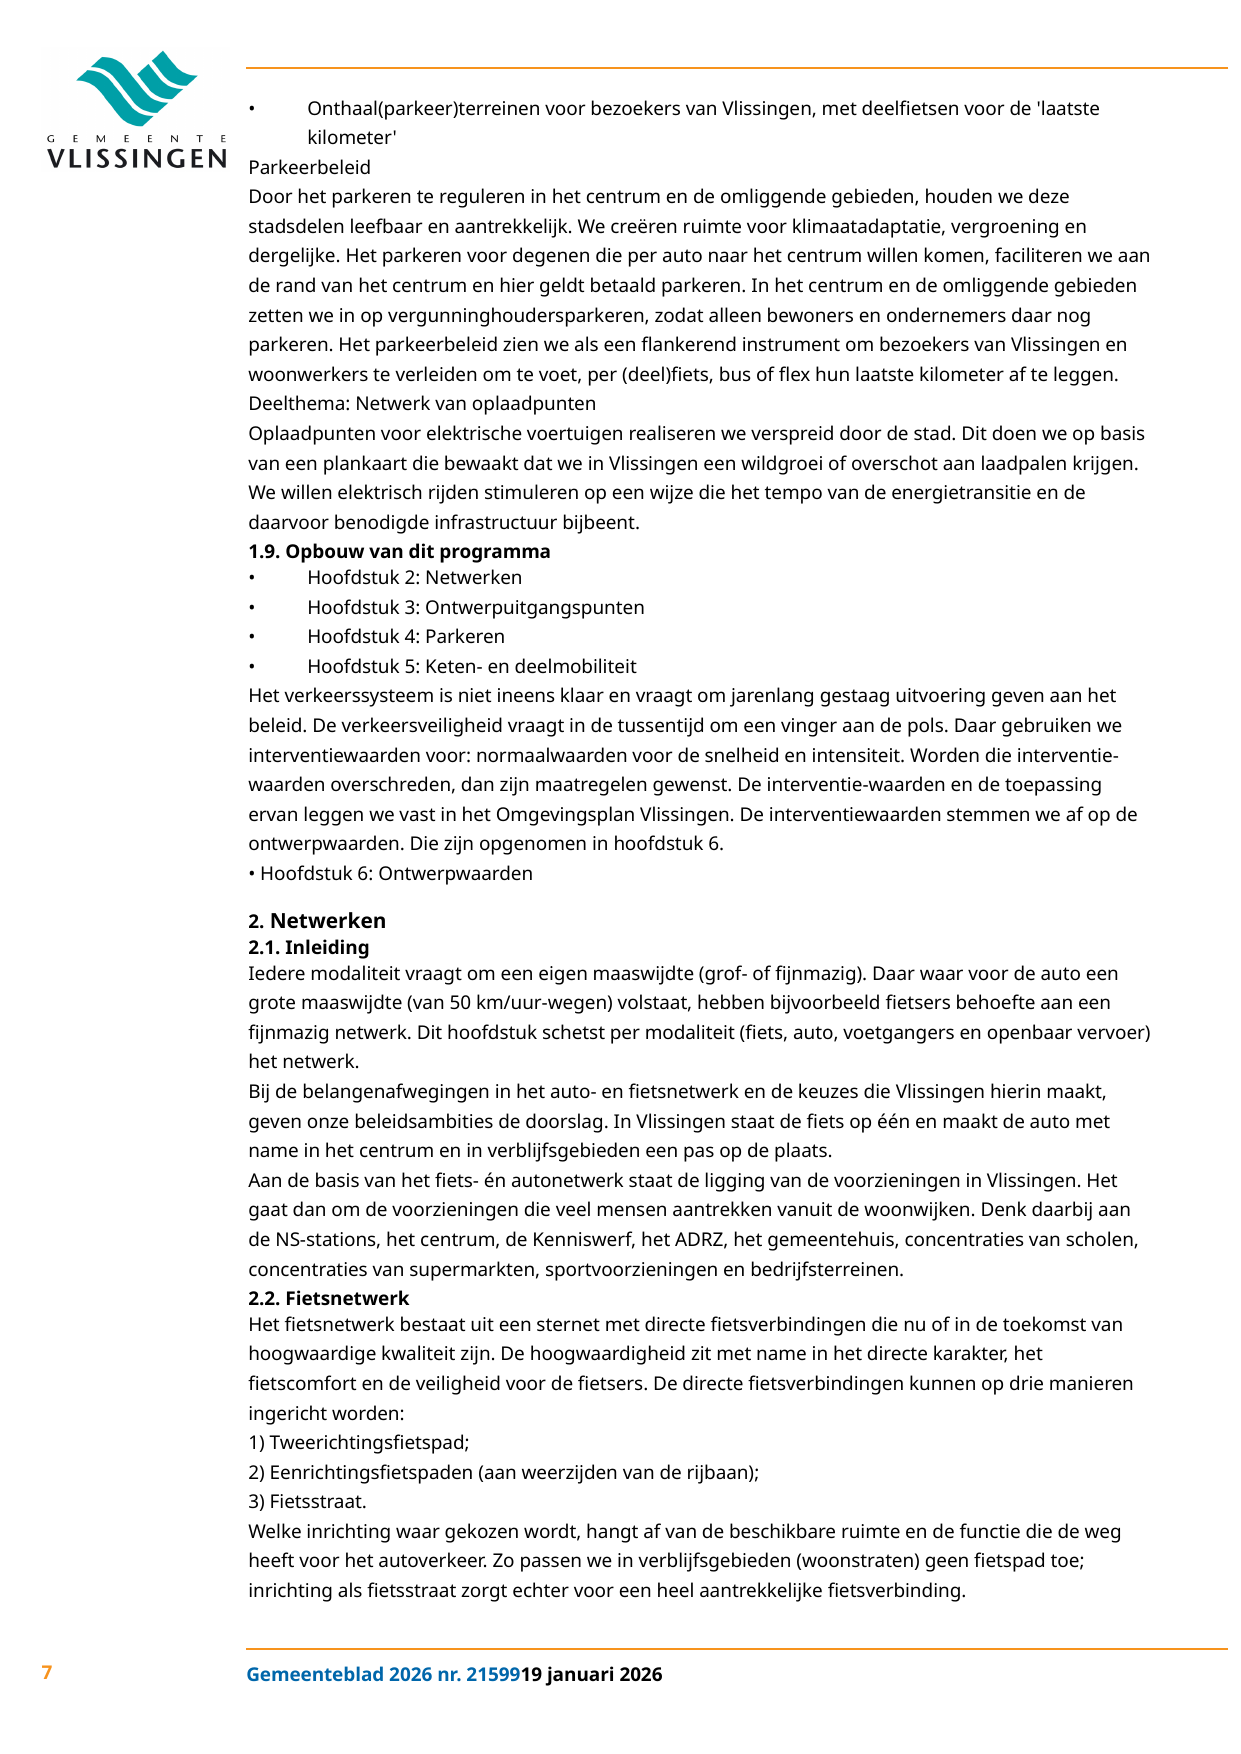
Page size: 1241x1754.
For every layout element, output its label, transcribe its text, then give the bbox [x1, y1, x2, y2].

text Welke inrichting waar gekozen wordt, hangt af van de beschikbare ruimte en de functie die de weg heeft voor het autoverkeer. Zo passen we in verblijfsgebieden (woonstraten) geen ﬁetspad toe; inrichting als ﬁetsstraat zorgt echter voor een heel aantrekkelijke ﬁetsverbinding. [248, 1518, 1152, 1603]
text Parkeerbeleid [248, 154, 1152, 180]
text Aan de basis van het ﬁets- én autonetwerk staat de ligging van de voorzieningen in Vlissingen. Het gaat dan om de voorzieningen die veel mensen aantrekken vanuit de woonwijken. Denk daarbij aan de NS-stations, het centrum, de Kenniswerf, het ADRZ, het gemeentehuis, concentraties van scholen, concentraties van supermarkten, sportvoorzieningen en bedrijfsterreinen. [248, 1167, 1152, 1281]
text • Hoofdstuk 6: Ontwerpwaarden [248, 860, 1152, 886]
text 1) Tweerichtingsﬁetspad; [248, 1429, 1152, 1455]
text Oplaadpunten voor elektrische voertuigen realiseren we verspreid door de stad. Dit doen we op basis van een plankaart die bewaakt dat we in Vlissingen een wildgroei of overschot aan laadpalen krijgen. We willen elektrisch rijden stimuleren op een wijze die het tempo van de energietransitie en de daarvoor benodigde infrastructuur bijbeent. [248, 420, 1152, 535]
text Door het parkeren te reguleren in het centrum en de omliggende gebieden, houden we deze stadsdelen leefbaar en aantrekkelijk. We creëren ruimte voor klimaatadaptatie, vergroening en dergelijke. Het parkeren voor degenen die per auto naar het centrum willen komen, faciliteren we aan de rand van het centrum en hier geldt betaald parkeren. In het centrum en de omliggende gebieden zetten we in op vergunninghoudersparkeren, zodat alleen bewoners en ondernemers daar nog parkeren. Het parkeerbeleid zien we als een ﬂankerend instrument om bezoekers van Vlissingen en woonwerkers te verleiden om te voet, per (deel)ﬁets, bus of ﬂex hun laatste kilometer af te leggen. [248, 183, 1152, 387]
picture [41, 47, 231, 172]
text Deelthema: Netwerk van oplaadpunten [248, 391, 1152, 416]
text 2.1. Inleiding [248, 934, 1152, 960]
text 3) Fietsstraat. [248, 1488, 1152, 1514]
text Bij de belangenafwegingen in het auto- en ﬁetsnetwerk en de keuzes die Vlissingen hierin maakt, geven onze beleidsambities de doorslag. In Vlissingen staat de ﬁets op één en maakt de auto met name in het centrum en in verblijfsgebieden een pas op de plaats. [248, 1078, 1152, 1163]
text 2.2. Fietsnetwerk [248, 1285, 1152, 1311]
list Hoofdstuk 5: Keten- en deelmobiliteit [248, 653, 1152, 679]
text 2. Netwerken [248, 906, 1152, 934]
list Hoofdstuk 2: Netwerken [248, 564, 1152, 590]
list Onthaal(parkeer)terreinen voor bezoekers van Vlissingen, met deelﬁetsen voor de 'laatste kilometer' [248, 95, 1152, 150]
list Hoofdstuk 3: Ontwerpuitgangspunten [248, 594, 1152, 619]
text Iedere modaliteit vraagt om een eigen maaswijdte (grof- of ﬁjnmazig). Daar waar voor de auto een grote maaswijdte (van 50 km/uur-wegen) volstaat, hebben bijvoorbeeld ﬁetsers behoefte aan een ﬁjnmazig netwerk. Dit hoofdstuk schetst per modaliteit (ﬁets, auto, voetgangers en openbaar vervoer) het netwerk. [248, 960, 1152, 1074]
list Hoofdstuk 4: Parkeren [248, 623, 1152, 649]
text Het ﬁetsnetwerk bestaat uit een sternet met directe ﬁetsverbindingen die nu of in de toekomst van hoogwaardige kwaliteit zijn. De hoogwaardigheid zit met name in het directe karakter, het ﬁetscomfort en de veiligheid voor de ﬁetsers. De directe ﬁetsverbindingen kunnen op drie manieren ingericht worden: [248, 1311, 1152, 1426]
text 1.9. Opbouw van dit programma [248, 538, 1152, 564]
text Het verkeerssysteem is niet ineens klaar en vraagt om jarenlang gestaag uitvoering geven aan het beleid. De verkeersveiligheid vraagt in de tussentijd om een vinger aan de pols. Daar gebruiken we interventiewaarden voor: normaalwaarden voor de snelheid en intensiteit. Worden die interventie-waarden overschreden, dan zijn maatregelen gewenst. De interventie-waarden en de toepassing ervan leggen we vast in het Omgevingsplan Vlissingen. De interventiewaarden stemmen we af op de ontwerpwaarden. Die zijn opgenomen in hoofdstuk 6. [248, 683, 1152, 856]
text 2) Eenrichtingsﬁetspaden (aan weerzijden van de rijbaan); [248, 1459, 1152, 1485]
